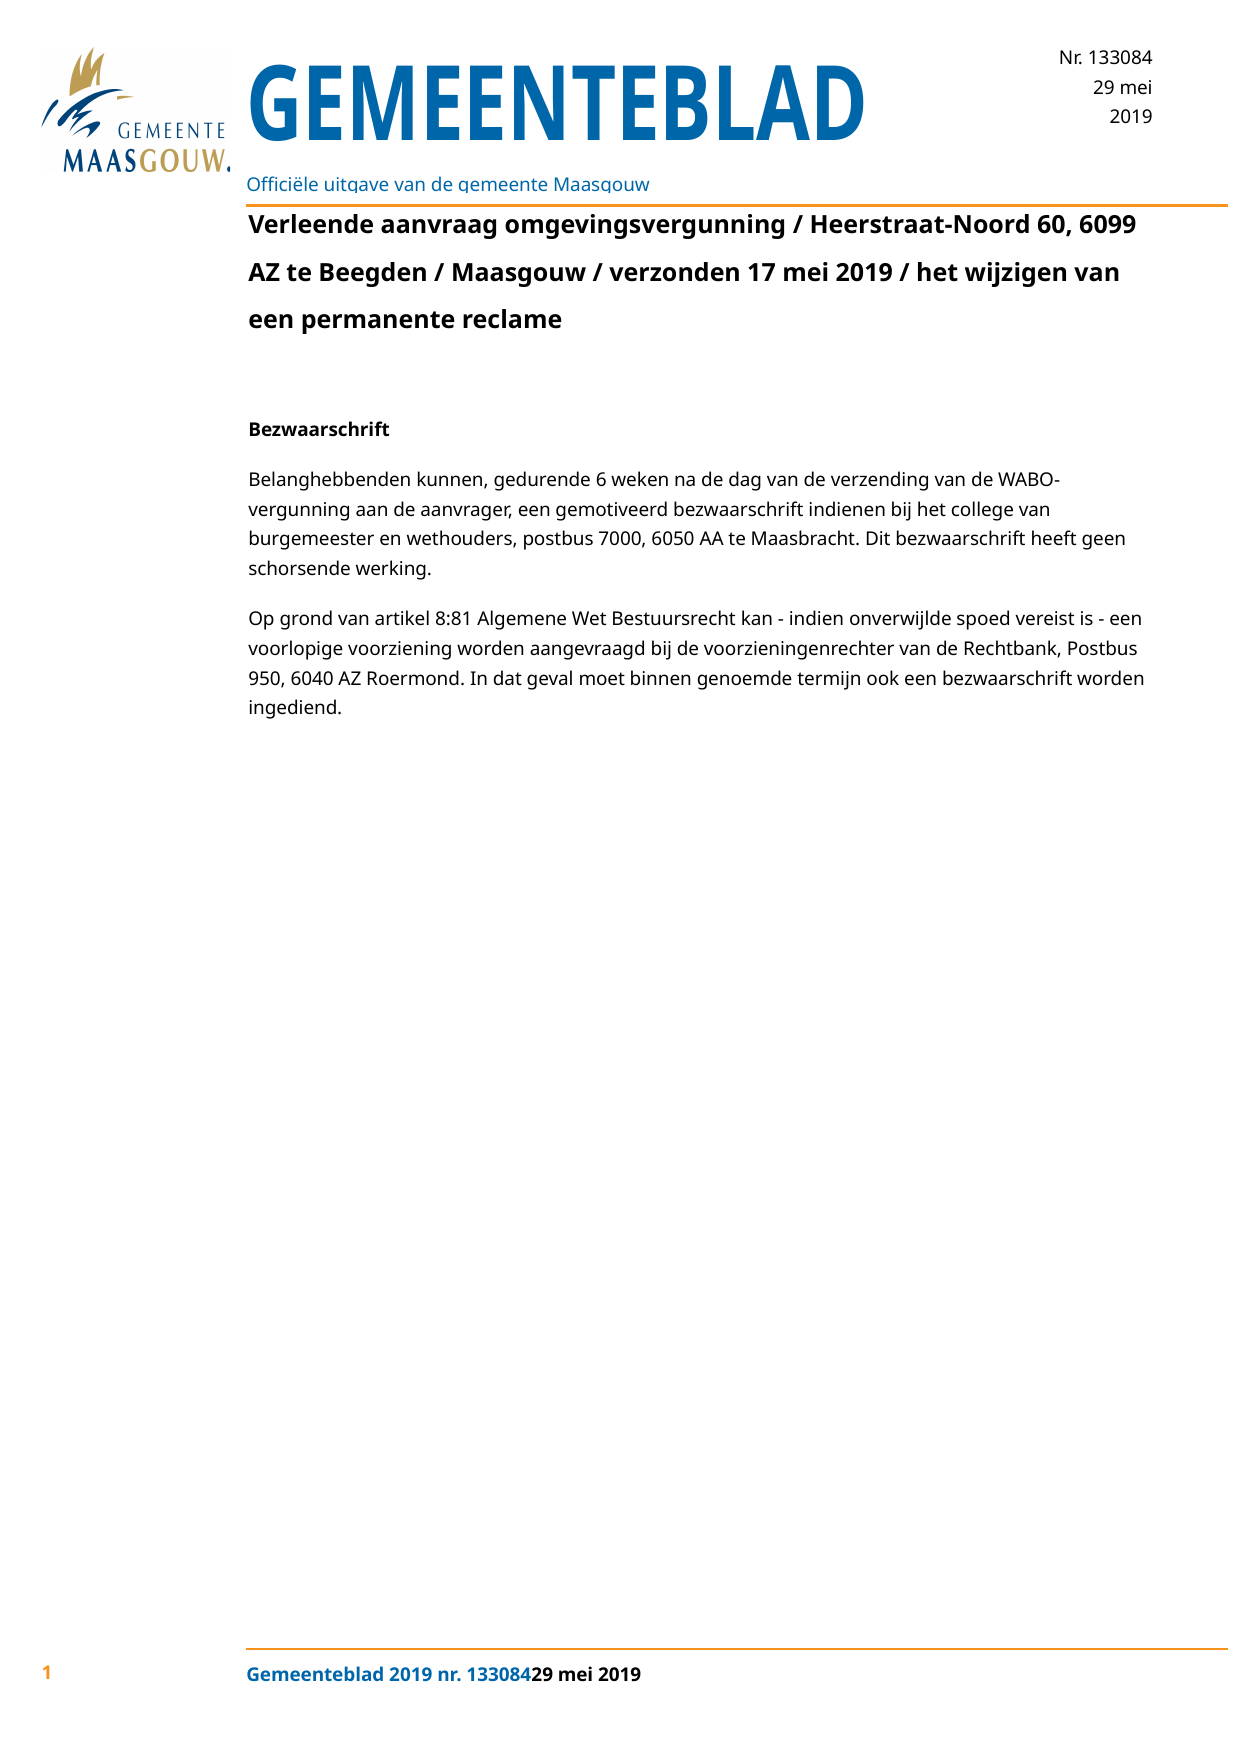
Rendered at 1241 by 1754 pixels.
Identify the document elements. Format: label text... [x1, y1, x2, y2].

text Belanghebbenden kunnen, gedurende 6 weken na de dag van de verzending van de WABO-vergunning aan de aanvrager, een gemotiveerd bezwaarschrift indienen bij het college van burgemeester en wethouders, postbus 7000, 6050 AA te Maasbracht. Dit bezwaarschrift heeft geen schorsende werking. [248, 466, 1152, 581]
text Verleende aanvraag omgevingsvergunning / Heerstraat-Noord 60, 6099 AZ te Beegden / Maasgouw / verzonden 17 mei 2019 / het wijzigen van een permanente reclame [248, 207, 1152, 336]
text Bezwaarschrift [248, 416, 1152, 442]
picture [41, 47, 231, 172]
text Op grond van artikel 8:81 Algemene Wet Bestuursrecht kan - indien onverwijlde spoed vereist is - een voorlopige voorziening worden aangevraagd bij de voorzieningenrechter van de Rechtbank, Postbus 950, 6040 AZ Roermond. In dat geval moet binnen genoemde termijn ook een bezwaarschrift worden ingediend. [248, 606, 1152, 720]
